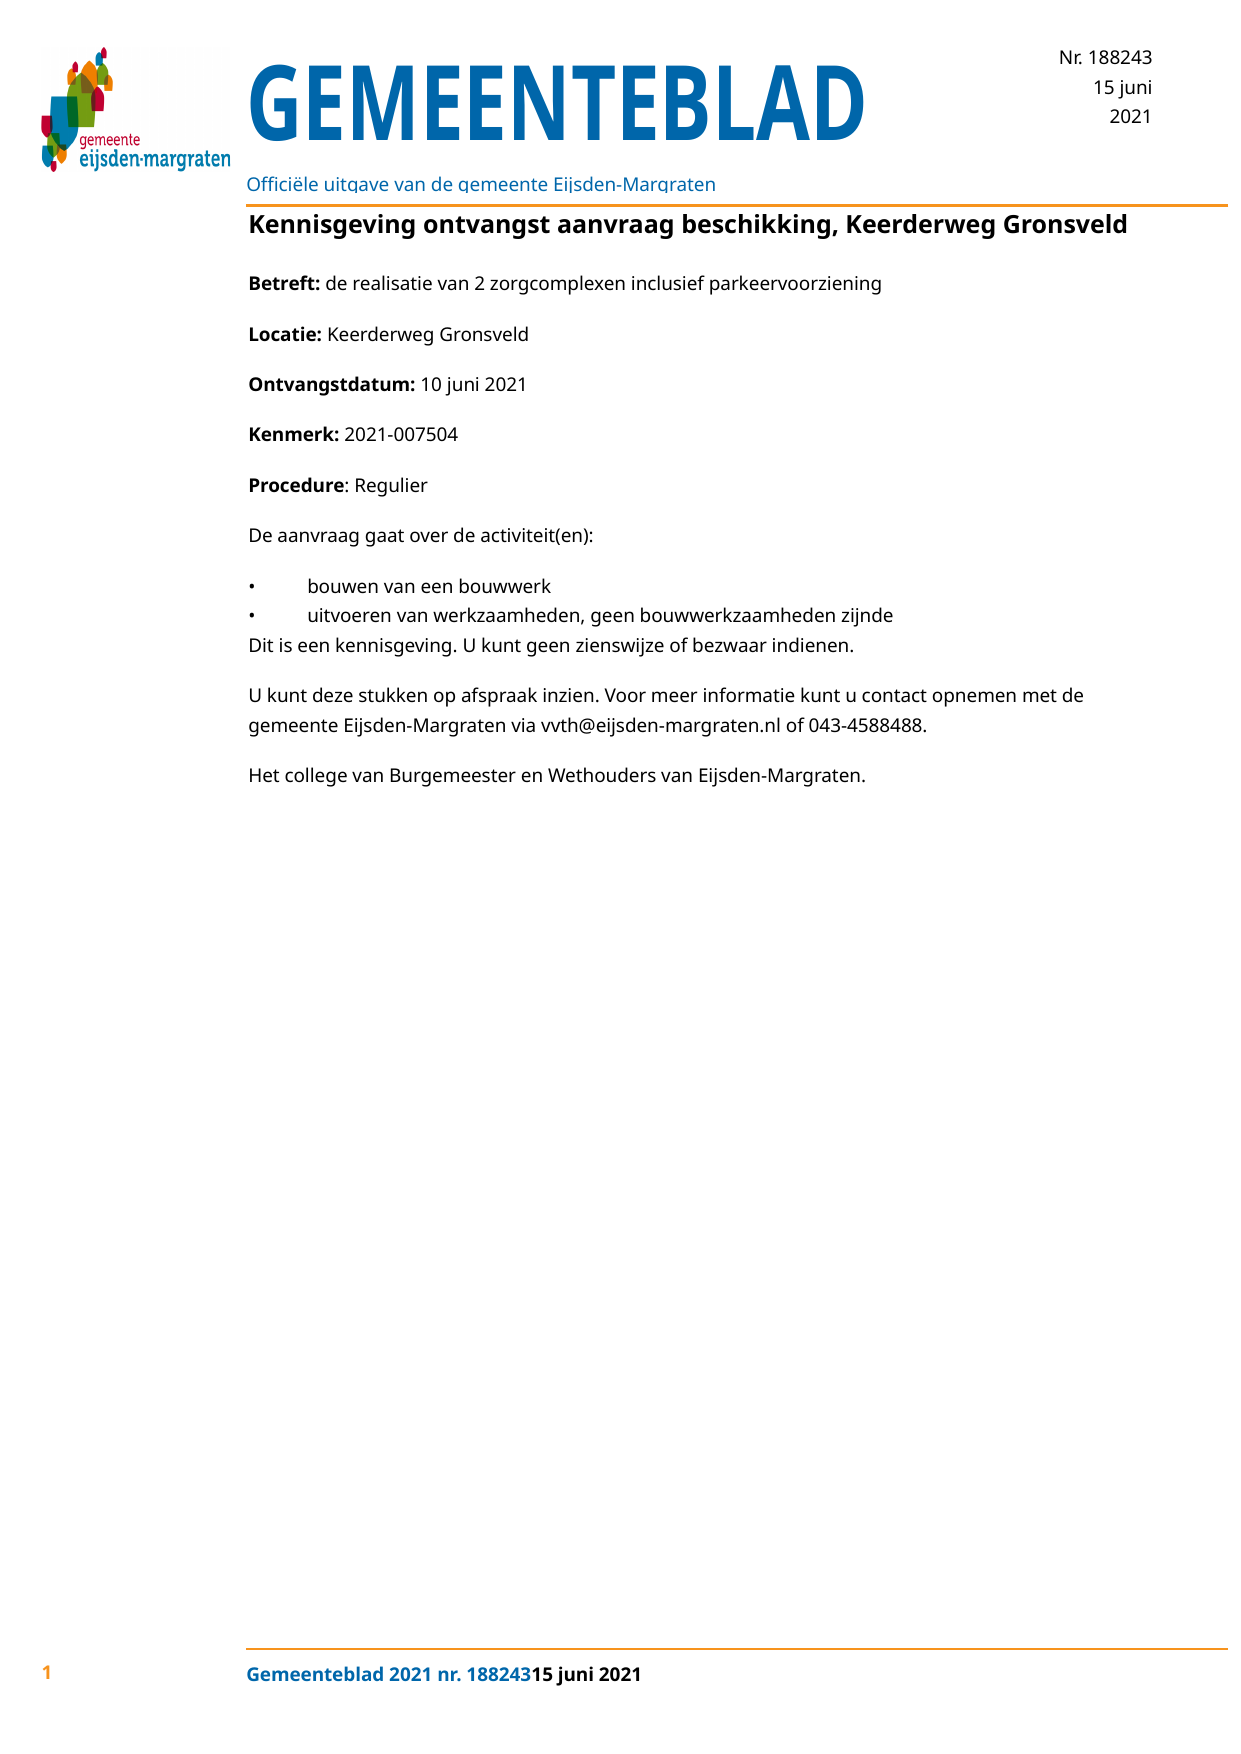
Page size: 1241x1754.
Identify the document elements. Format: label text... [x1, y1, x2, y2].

list uitvoeren van werkzaamheden, geen bouwwerkzaamheden zijnde [248, 602, 1152, 628]
text Kennisgeving ontvangst aanvraag beschikking, Keerderweg Gronsveld [248, 207, 1152, 241]
text Betreft: de realisatie van 2 zorgcomplexen inclusief parkeervoorziening [248, 270, 1152, 296]
text U kunt deze stukken op afspraak inzien. Voor meer informatie kunt u contact opnemen met de gemeente Eijsden-Margraten via vvth@eijsden-margraten.nl of 043-4588488. [248, 682, 1152, 738]
text Het college van Burgemeester en Wethouders van Eijsden-Margraten. [248, 762, 1152, 788]
list bouwen van een bouwwerk [248, 573, 1152, 598]
picture [41, 47, 231, 172]
text Kenmerk: 2021-007504 [248, 422, 1152, 447]
text De aanvraag gaat over de activiteit(en): [248, 522, 1152, 548]
text Dit is een kennisgeving. U kunt geen zienswijze of bezwaar indienen. [248, 632, 1152, 658]
text Locatie: Keerderweg Gronsveld [248, 321, 1152, 346]
text Ontvangstdatum: 10 juni 2021 [248, 371, 1152, 397]
text Procedure: Regulier [248, 472, 1152, 498]
